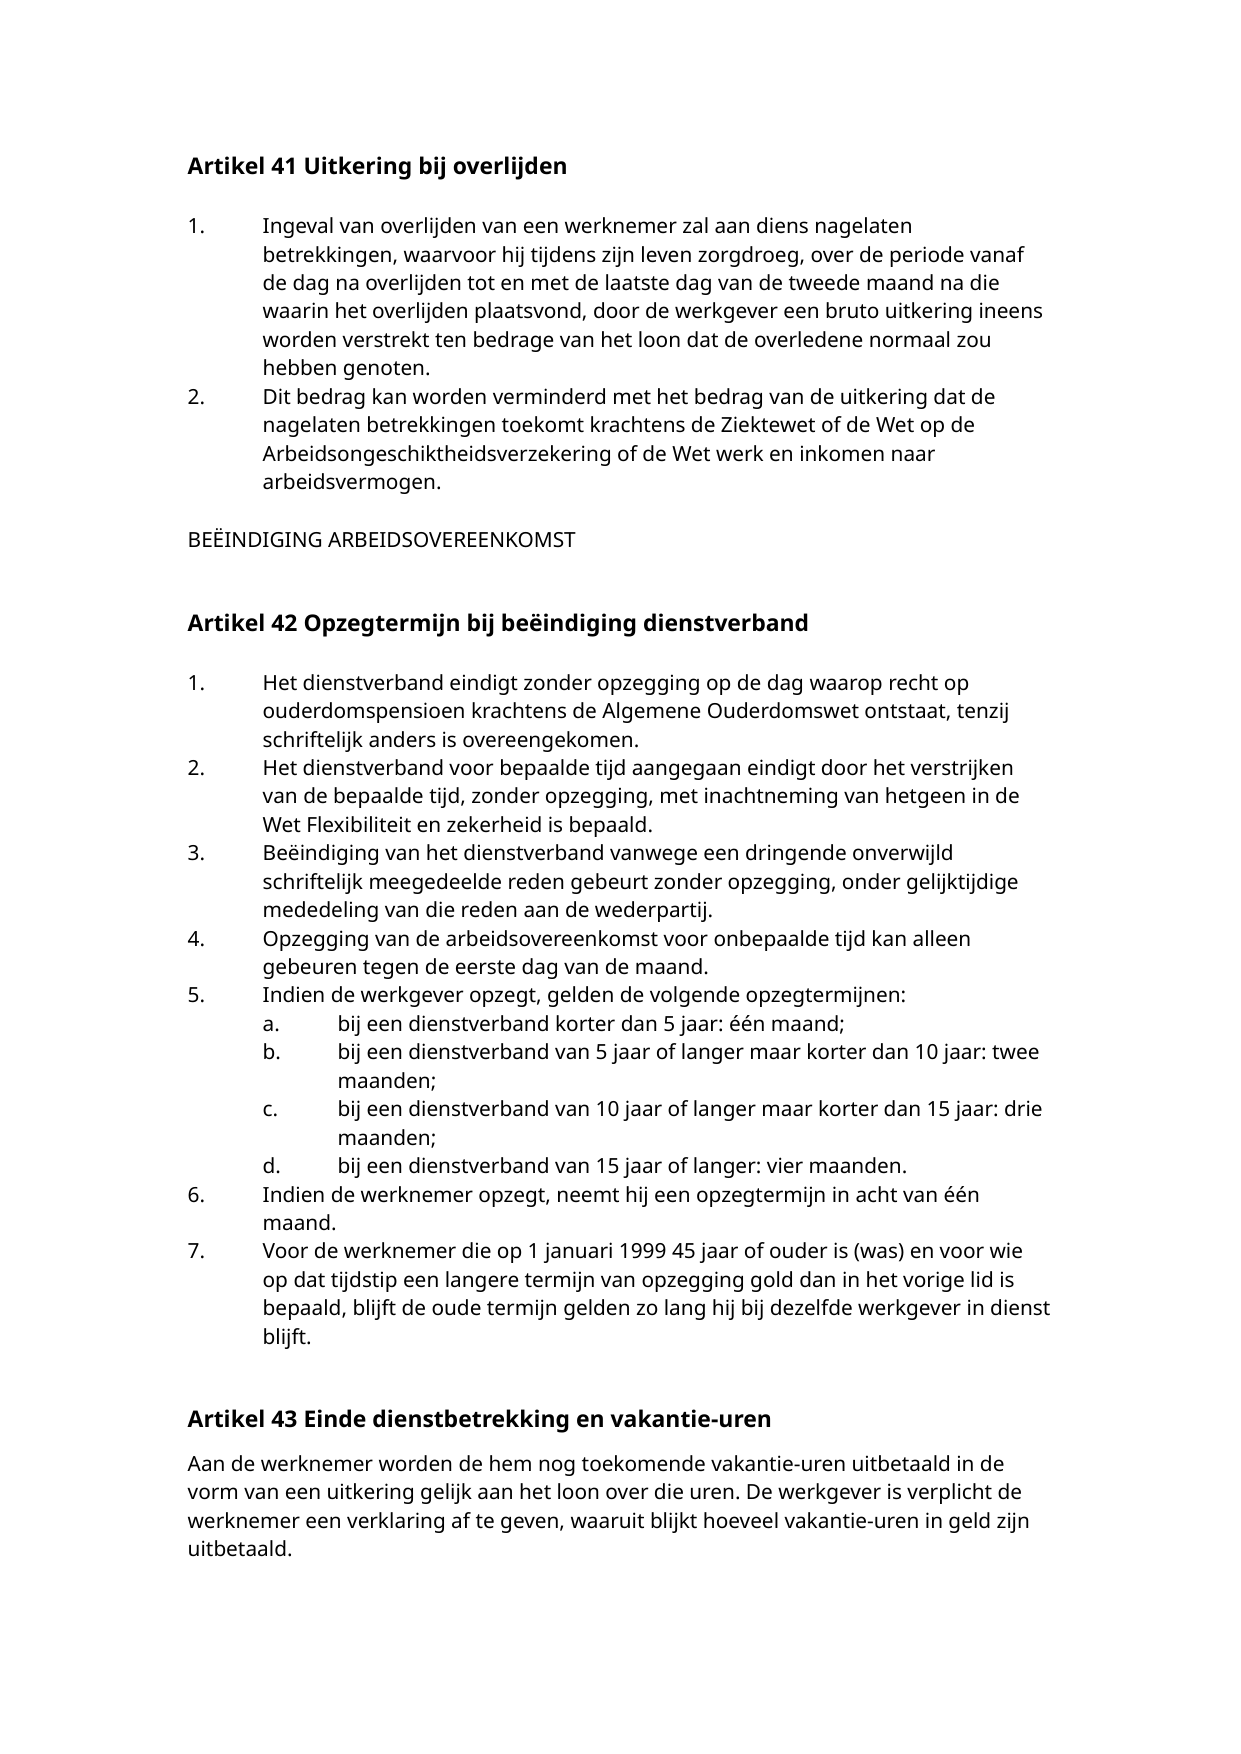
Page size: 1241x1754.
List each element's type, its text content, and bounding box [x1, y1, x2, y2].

list bij een dienstverband korter dan 5 jaar: één maand; [262, 1009, 1053, 1037]
list Beëindiging van het dienstverband vanwege een dringende onverwijld schriftelijk meegedeelde reden gebeurt zonder opzegging, onder gelijktijdige mededeling van die reden aan de wederpartij. [187, 838, 1053, 924]
list Opzegging van de arbeidsovereenkomst voor onbepaalde tijd kan alleen gebeuren tegen de eerste dag van de maand. [187, 924, 1053, 981]
subtitle Artikel 43 Einde dienstbetrekking en vakantie-uren [187, 1403, 1053, 1434]
list Voor de werknemer die op 1 januari 1999 45 jaar of ouder is (was) en voor wie op dat tijdstip een langere termijn van opzegging gold dan in het vorige lid is bepaald, blijft de oude termijn gelden zo lang hij bij dezelfde werkgever in dienst blijft. [187, 1237, 1053, 1350]
text Aan de werknemer worden de hem nog toekomende vakantie-uren uitbetaald in de vorm van een uitkering gelijk aan het loon over die uren. De werkgever is verplicht de werknemer een verklaring af te geven, waaruit blijkt hoeveel vakantie-uren in geld zijn uitbetaald. [187, 1449, 1053, 1563]
list Het dienstverband eindigt zonder opzegging op de dag waarop recht op ouderdomspensioen krachtens de Algemene Ouderdomswet ontstaat, tenzij schriftelijk anders is overeengekomen. [187, 668, 1053, 753]
list Indien de werkgever opzegt, gelden de volgende opzegtermijnen: [187, 981, 1053, 1009]
list Ingeval van overlijden van een werknemer zal aan diens nagelaten betrekkingen, waarvoor hij tijdens zijn leven zorgdroeg, over de periode vanaf de dag na overlijden tot en met de laatste dag van de tweede maand na die waarin het overlijden plaatsvond, door de werkgever een bruto uitkering ineens worden verstrekt ten bedrage van het loon dat de overledene normaal zou hebben genoten. [187, 211, 1053, 382]
list bij een dienstverband van 10 jaar of langer maar korter dan 15 jaar: drie maanden; [262, 1094, 1053, 1151]
list Indien de werknemer opzegt, neemt hij een opzegtermijn in acht van één maand. [187, 1180, 1053, 1237]
list bij een dienstverband van 5 jaar of langer maar korter dan 10 jaar: twee maanden; [262, 1037, 1053, 1094]
subtitle Artikel 41 Uitkering bij overlijden [187, 150, 1053, 181]
subtitle Artikel 42 Opzegtermijn bij beëindiging dienstverband [187, 607, 1053, 638]
list bij een dienstverband van 15 jaar of langer: vier maanden. [262, 1151, 1053, 1180]
list Dit bedrag kan worden verminderd met het bedrag van de uitkering dat de nagelaten betrekkingen toekomt krachtens de Ziektewet of de Wet op de Arbeidsongeschiktheidsverzekering of de Wet werk en inkomen naar arbeidsvermogen. [187, 382, 1053, 496]
subtitle BEËINDIGING ARBEIDSOVEREENKOMST [187, 526, 1053, 554]
list Het dienstverband voor bepaalde tijd aangegaan eindigt door het verstrijken van de bepaalde tijd, zonder opzegging, met inachtneming van hetgeen in de Wet Flexibiliteit en zekerheid is bepaald. [187, 753, 1053, 838]
